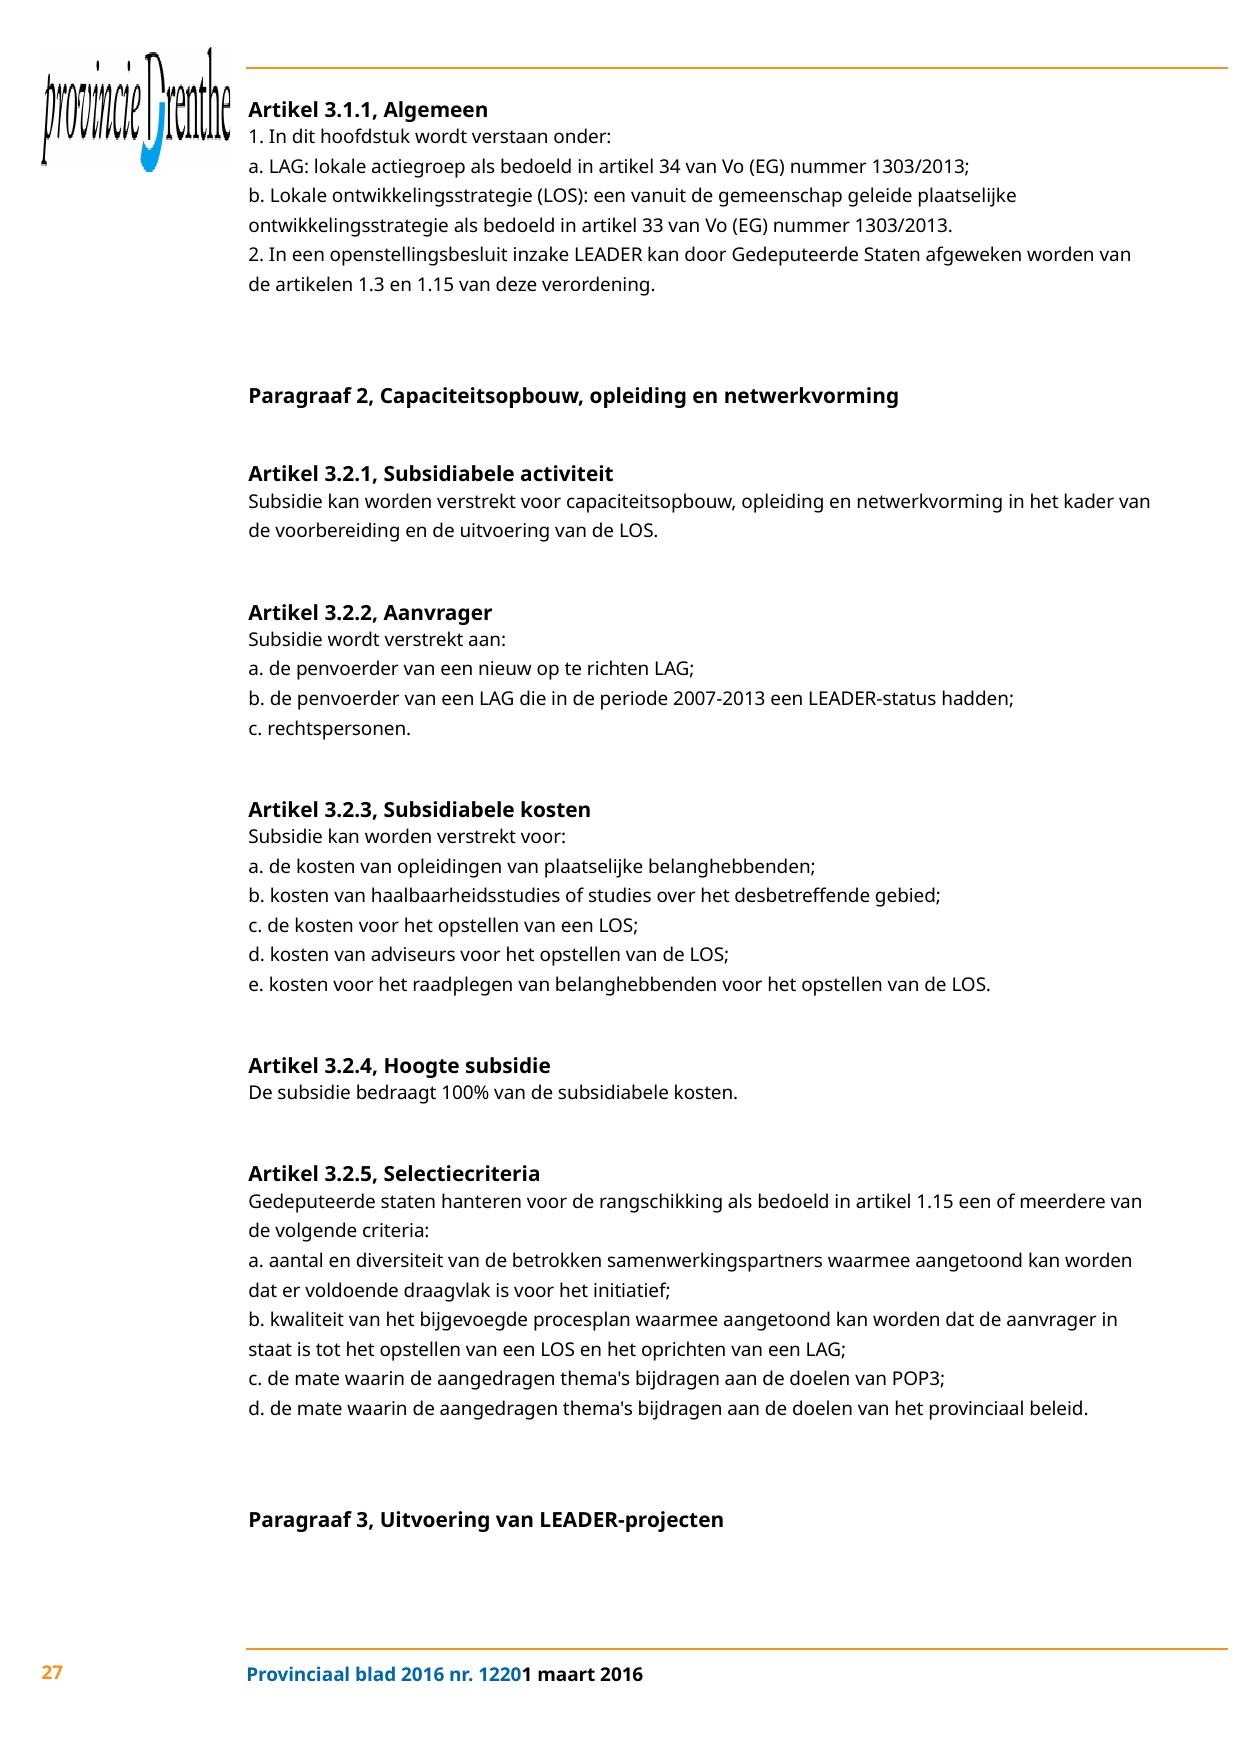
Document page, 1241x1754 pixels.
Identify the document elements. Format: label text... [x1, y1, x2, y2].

text b. kwaliteit van het bijgevoegde procesplan waarmee aangetoond kan worden dat de aanvrager in staat is tot het opstellen van een LOS en het oprichten van een LAG; [248, 1306, 1152, 1362]
text d. kosten van adviseurs voor het opstellen van de LOS; [248, 942, 1152, 967]
text a. LAG: lokale actiegroep als bedoeld in artikel 34 van Vo (EG) nummer 1303/2013; [248, 153, 1152, 178]
text d. de mate waarin de aangedragen thema's bijdragen aan de doelen van het provinciaal beleid. [248, 1395, 1152, 1421]
text b. kosten van haalbaarheidsstudies of studies over het desbetreffende gebied; [248, 882, 1152, 908]
text Artikel 3.2.5, Selectiecriteria [248, 1159, 1152, 1188]
text c. de mate waarin de aangedragen thema's bijdragen aan de doelen van POP3; [248, 1366, 1152, 1391]
text b. Lokale ontwikkelingsstrategie (LOS): een vanuit de gemeenschap geleide plaatselijke ontwikkelingsstrategie als bedoeld in artikel 33 van Vo (EG) nummer 1303/2013. [248, 182, 1152, 238]
text Subsidie kan worden verstrekt voor capaciteitsopbouw, opleiding en netwerkvorming in het kader van de voorbereiding en de uitvoering van de LOS. [248, 488, 1152, 543]
text Gedeputeerde staten hanteren voor de rangschikking als bedoeld in artikel 1.15 een of meerdere van de volgende criteria: [248, 1188, 1152, 1243]
text Paragraaf 2, Capaciteitsopbouw, opleiding en netwerkvorming [248, 381, 1152, 409]
text Artikel 3.2.3, Subsidiabele kosten [248, 795, 1152, 823]
text 1. In dit hoofdstuk wordt verstaan onder: [248, 123, 1152, 149]
text De subsidie bedraagt 100% van de subsidiabele kosten. [248, 1079, 1152, 1105]
text Subsidie kan worden verstrekt voor: [248, 823, 1152, 849]
text 2. In een openstellingsbesluit inzake LEADER kan door Gedeputeerde Staten afgeweken worden van de artikelen 1.3 en 1.15 van deze verordening. [248, 242, 1152, 297]
text c. rechtspersonen. [248, 715, 1152, 741]
text e. kosten voor het raadplegen van belanghebbenden voor het opstellen van de LOS. [248, 971, 1152, 997]
text a. de kosten van opleidingen van plaatselijke belanghebbenden; [248, 853, 1152, 878]
text a. de penvoerder van een nieuw op te richten LAG; [248, 656, 1152, 681]
text Subsidie wordt verstrekt aan: [248, 626, 1152, 652]
text a. aantal en diversiteit van de betrokken samenwerkingspartners waarmee aangetoond kan worden dat er voldoende draagvlak is voor het initiatief; [248, 1247, 1152, 1302]
text Artikel 3.1.1, Algemeen [248, 95, 1152, 123]
text Artikel 3.2.1, Subsidiabele activiteit [248, 459, 1152, 488]
text b. de penvoerder van een LAG die in de periode 2007-2013 een LEADER-status hadden; [248, 685, 1152, 711]
text c. de kosten voor het opstellen van een LOS; [248, 912, 1152, 938]
picture [41, 47, 231, 172]
text Paragraaf 3, Uitvoering van LEADER-projecten [248, 1505, 1152, 1533]
text Artikel 3.2.4, Hoogte subsidie [248, 1051, 1152, 1079]
text Artikel 3.2.2, Aanvrager [248, 598, 1152, 626]
